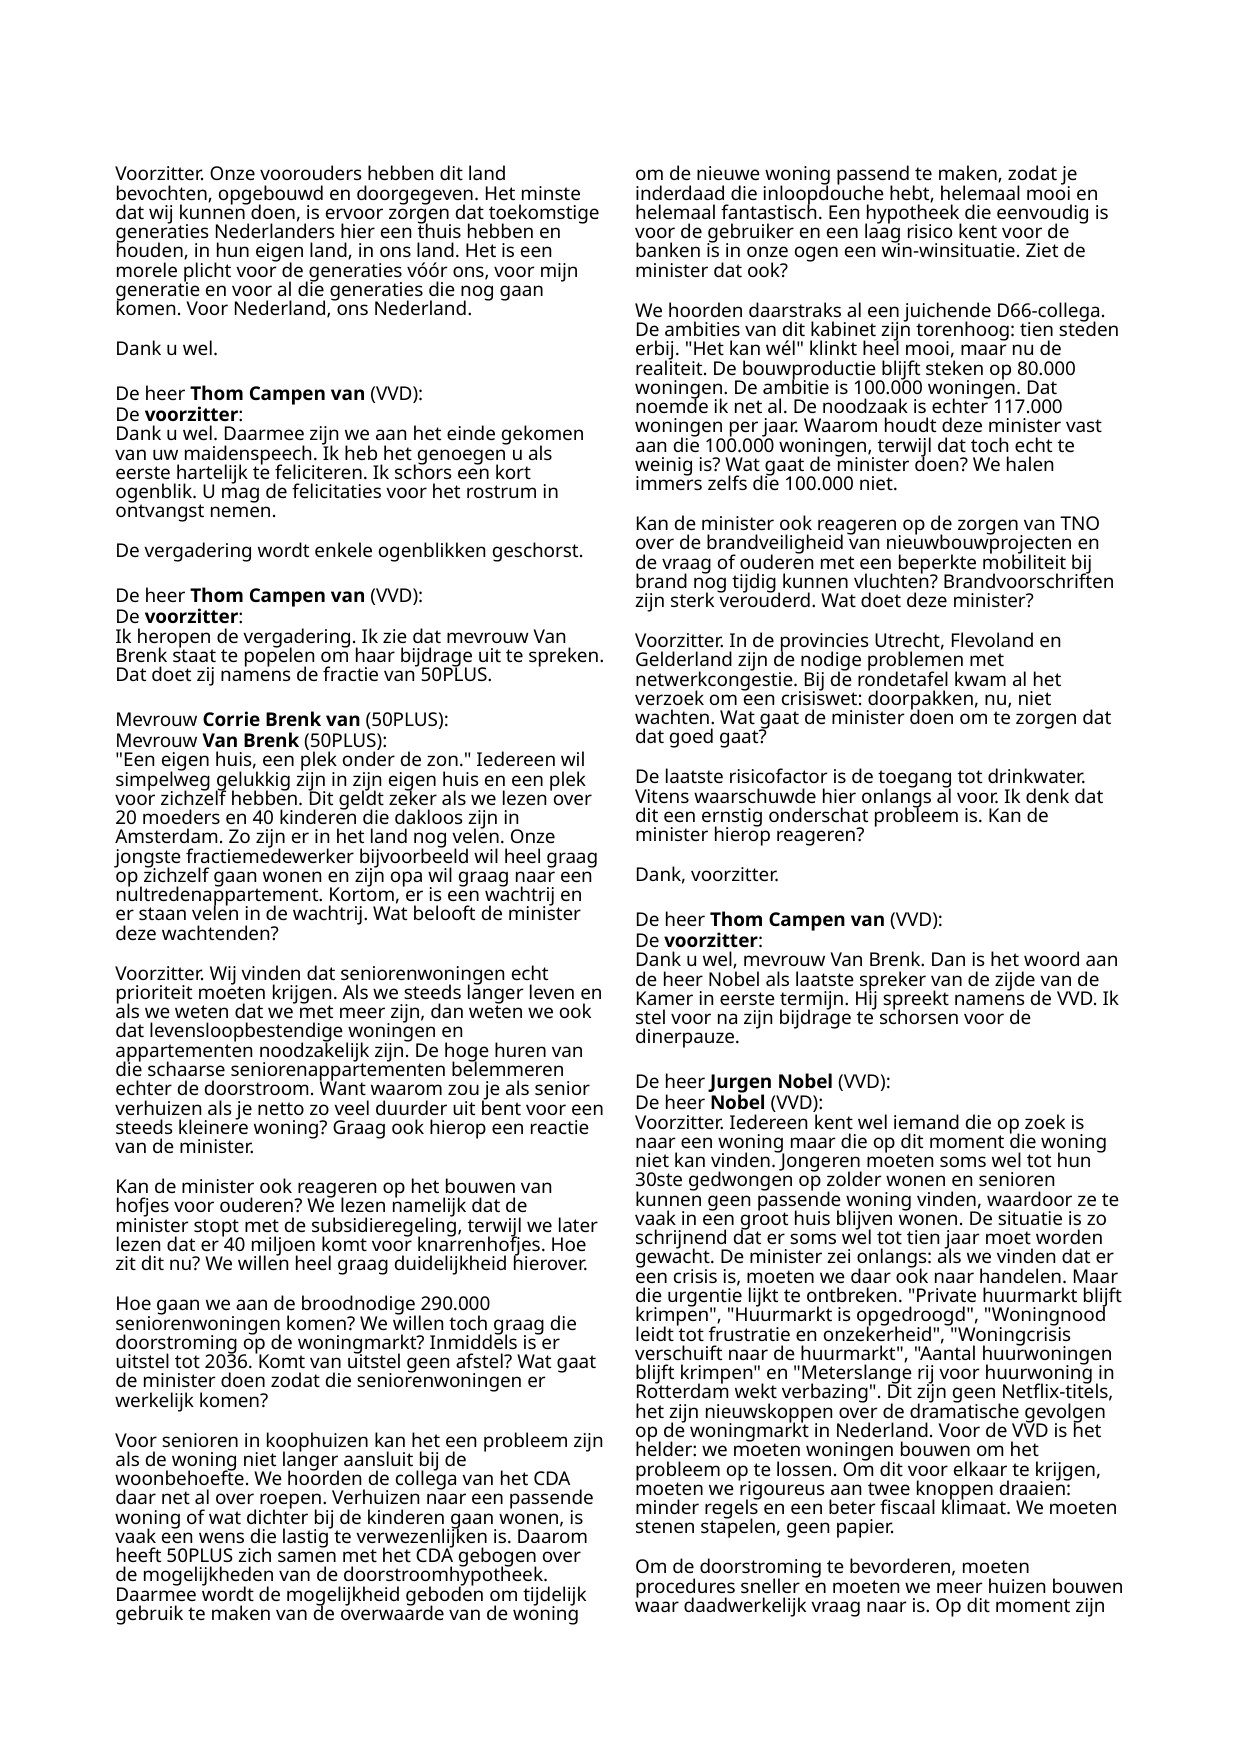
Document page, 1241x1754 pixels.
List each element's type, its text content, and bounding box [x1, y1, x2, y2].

text Dank u wel. [115, 340, 605, 359]
text Voorzitter. Iedereen kent wel iemand die op zoek is naar een woning maar die op dit moment die woning niet kan vinden. Jongeren moeten soms wel tot hun 30ste gedwongen op zolder wonen en senioren kunnen geen passende woning vinden, waardoor ze te vaak in een groot huis blijven wonen. De situatie is zo schrijnend dat er soms wel tot tien jaar moet worden gewacht. De minister zei onlangs: als we vinden dat er een crisis is, moeten we daar ook naar handelen. Maar die urgentie lijkt te ontbreken. "Private huurmarkt blijft krimpen", "Huurmarkt is opgedroogd", "Woningnood leidt tot frustratie en onzekerheid", "Woningcrisis verschuift naar de huurmarkt", "Aantal huurwoningen blijft krimpen" en "Meterslange rij voor huurwoning in Rotterdam wekt verbazing". Dit zijn geen Netflix-titels, het zijn nieuwskoppen over de dramatische gevolgen op de woningmarkt in Nederland. Voor de VVD is het helder: we moeten woningen bouwen om het probleem op te lossen. Om dit voor elkaar te krijgen, moeten we rigoureus aan twee knoppen draaien: minder regels en een beter fiscaal klimaat. We moeten stenen stapelen, geen papier. [635, 1114, 1125, 1538]
text De voorzitter: [115, 608, 605, 628]
text "Een eigen huis, een plek onder de zon." Iedereen wil simpelweg gelukkig zijn in zijn eigen huis en een plek voor zichzelf hebben. Dit geldt zeker als we lezen over 20 moeders en 40 kinderen die dakloos zijn in Amsterdam. Zo zijn er in het land nog velen. Onze jongste fractiemedewerker bijvoorbeeld wil heel graag op zichzelf gaan wonen en zijn opa wil graag naar een nultredenappartement. Kortom, er is een wachtrij en er staan velen in de wachtrij. Wat belooft de minister deze wachtenden? [115, 751, 605, 944]
text Ik heropen de vergadering. Ik zie dat mevrouw Van Brenk staat te popelen om haar bijdrage uit te spreken. Dat doet zij namens de fractie van 50PLUS. [115, 628, 605, 685]
text om de nieuwe woning passend te maken, zodat je inderdaad die inloopdouche hebt, helemaal mooi en helemaal fantastisch. Een hypotheek die eenvoudig is voor de gebruiker en een laag risico kent voor de banken is in onze ogen een win-winsituatie. Ziet de minister dat ook? [635, 165, 1125, 281]
text Kan de minister ook reageren op de zorgen van TNO over de brandveiligheid van nieuwbouwprojecten en de vraag of ouderen met een beperkte mobiliteit bij brand nog tijdig kunnen vluchten? Brandvoorschriften zijn sterk verouderd. Wat doet deze minister? [635, 515, 1125, 611]
text Dank u wel. Daarmee zijn we aan het einde gekomen van uw maidenspeech. Ik heb het genoegen u als eerste hartelijk te feliciteren. Ik schors een kort ogenblik. U mag de felicitaties voor het rostrum in ontvangst nemen. [115, 425, 605, 522]
text De heer Jurgen Nobel (VVD): [635, 1069, 1125, 1094]
text De heer Thom Campen van (VVD): [115, 380, 605, 406]
text De laatste risicofactor is de toegang tot drinkwater. Vitens waarschuwde hier onlangs al voor. Ik denk dat dit een ernstig onderschat probleem is. Kan de minister hierop reageren? [635, 768, 1125, 846]
text De voorzitter: [635, 932, 1125, 951]
text Mevrouw Van Brenk (50PLUS): [115, 732, 605, 751]
text De heer Thom Campen van (VVD): [635, 906, 1125, 932]
text Hoe gaan we aan de broodnodige 290.000 seniorenwoningen komen? We willen toch graag die doorstroming op de woningmarkt? Inmiddels is er uitstel tot 2036. Komt van uitstel geen afstel? Wat gaat de minister doen zodat die seniorenwoningen er werkelijk komen? [115, 1295, 605, 1411]
text De heer Nobel (VVD): [635, 1094, 1125, 1114]
text We hoorden daarstraks al een juichende D66-collega. De ambities van dit kabinet zijn torenhoog: tien steden erbij. "Het kan wél" klinkt heel mooi, maar nu de realiteit. De bouwproductie blijft steken op 80.000 woningen. De ambitie is 100.000 woningen. Dat noemde ik net al. De noodzaak is echter 117.000 woningen per jaar. Waarom houdt deze minister vast aan die 100.000 woningen, terwijl dat toch echt te weinig is? Wat gaat de minister doen? We halen immers zelfs die 100.000 niet. [635, 302, 1125, 494]
text Om de doorstroming te bevorderen, moeten procedures sneller en moeten we meer huizen bouwen waar daadwerkelijk vraag naar is. Op dit moment zijn [635, 1558, 1125, 1616]
text De vergadering wordt enkele ogenblikken geschorst. [115, 542, 605, 562]
text Mevrouw Corrie Brenk van (50PLUS): [115, 706, 605, 732]
text Dank, voorzitter. [635, 866, 1125, 886]
text Voorzitter. Onze voorouders hebben dit land bevochten, opgebouwd en doorgegeven. Het minste dat wij kunnen doen, is ervoor zorgen dat toekomstige generaties Nederlanders hier een thuis hebben en houden, in hun eigen land, in ons land. Het is een morele plicht voor de generaties vóór ons, voor mijn generatie en voor al die generaties die nog gaan komen. Voor Nederland, ons Nederland. [115, 165, 605, 319]
text Voorzitter. In de provincies Utrecht, Flevoland en Gelderland zijn de nodige problemen met netwerkcongestie. Bij de rondetafel kwam al het verzoek om een crisiswet: doorpakken, nu, niet wachten. Wat gaat de minister doen om te zorgen dat dat goed gaat? [635, 632, 1125, 748]
text De heer Thom Campen van (VVD): [115, 583, 605, 608]
text Dank u wel, mevrouw Van Brenk. Dan is het woord aan de heer Nobel als laatste spreker van de zijde van de Kamer in eerste termijn. Hij spreekt namens de VVD. Ik stel voor na zijn bijdrage te schorsen voor de dinerpauze. [635, 951, 1125, 1048]
text Kan de minister ook reageren op het bouwen van hofjes voor ouderen? We lezen namelijk dat de minister stopt met de subsidieregeling, terwijl we later lezen dat er 40 miljoen komt voor knarrenhofjes. Hoe zit dit nu? We willen heel graag duidelijkheid hierover. [115, 1178, 605, 1274]
text Voor senioren in koophuizen kan het een probleem zijn als de woning niet langer aansluit bij de woonbehoefte. We hoorden de collega van het CDA daar net al over roepen. Verhuizen naar een passende woning of wat dichter bij de kinderen gaan wonen, is vaak een wens die lastig te verwezenlijken is. Daarom heeft 50PLUS zich samen met het CDA gebogen over de mogelijkheden van de doorstroomhypotheek. Daarmee wordt de mogelijkheid geboden om tijdelijk gebruik te maken van de overwaarde van de woning [115, 1432, 605, 1624]
text De voorzitter: [115, 406, 605, 425]
text Voorzitter. Wij vinden dat seniorenwoningen echt prioriteit moeten krijgen. Als we steeds langer leven en als we weten dat we met meer zijn, dan weten we ook dat levensloopbestendige woningen en appartementen noodzakelijk zijn. De hoge huren van die schaarse seniorenappartementen belemmeren echter de doorstroom. Want waarom zou je als senior verhuizen als je netto zo veel duurder uit bent voor een steeds kleinere woning? Graag ook hierop een reactie van de minister. [115, 965, 605, 1157]
